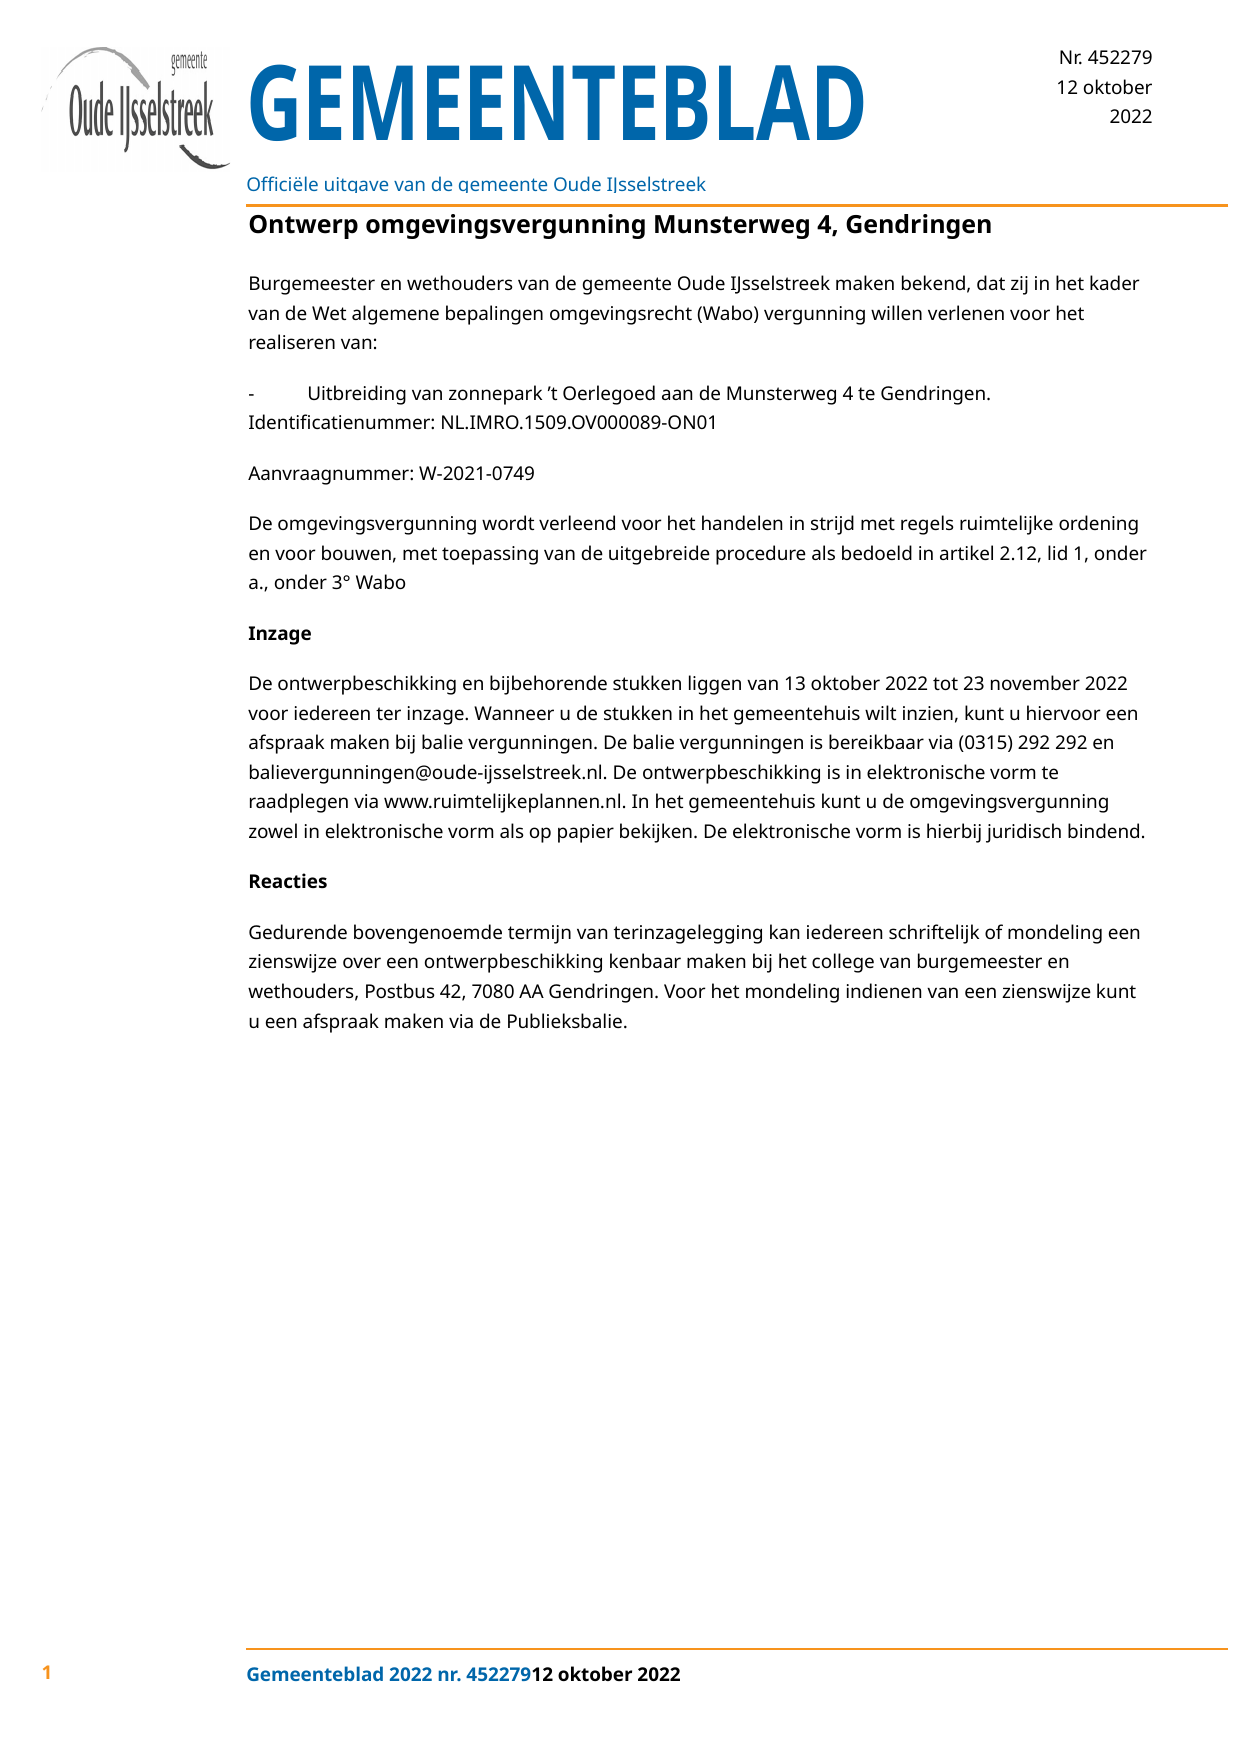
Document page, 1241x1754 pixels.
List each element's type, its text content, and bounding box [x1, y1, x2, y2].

text Aanvraagnummer: W-2021-0749 [248, 460, 1152, 486]
text Gedurende bovengenoemde termijn van terinzagelegging kan iedereen schriftelijk of mondeling een zienswijze over een ontwerpbeschikking kenbaar maken bij het college van burgemeester en wethouders, Postbus 42, 7080 AA Gendringen. Voor het mondeling indienen van een zienswijze kunt u een afspraak maken via de Publieksbalie. [248, 919, 1152, 1033]
text Inzage [248, 620, 1152, 646]
picture [41, 47, 231, 172]
text Burgemeester en wethouders van de gemeente Oude IJsselstreek maken bekend, dat zij in het kader van de Wet algemene bepalingen omgevingsrecht (Wabo) vergunning willen verlenen voor het realiseren van: [248, 270, 1152, 355]
text Identificatienummer: NL.IMRO.1509.OV000089-ON01 [248, 409, 1152, 435]
text Ontwerp omgevingsvergunning Munsterweg 4, Gendringen [248, 207, 1152, 241]
list Uitbreiding van zonnepark ’t Oerlegoed aan de Munsterweg 4 te Gendringen. [248, 380, 1152, 406]
text Reacties [248, 869, 1152, 894]
text De ontwerpbeschikking en bijbehorende stukken liggen van 13 oktober 2022 tot 23 november 2022 voor iedereen ter inzage. Wanneer u de stukken in het gemeentehuis wilt inzien, kunt u hiervoor een afspraak maken bij balie vergunningen. De balie vergunningen is bereikbaar via (0315) 292 292 en balievergunningen@oude-ijsselstreek.nl. De ontwerpbeschikking is in elektronische vorm te raadplegen via www.ruimtelijkeplannen.nl. In het gemeentehuis kunt u de omgevingsvergunning zowel in elektronische vorm als op papier bekijken. De elektronische vorm is hierbij juridisch bindend. [248, 670, 1152, 844]
text De omgevingsvergunning wordt verleend voor het handelen in strijd met regels ruimtelijke ordening en voor bouwen, met toepassing van de uitgebreide procedure als bedoeld in artikel 2.12, lid 1, onder a., onder 3° Wabo [248, 510, 1152, 595]
